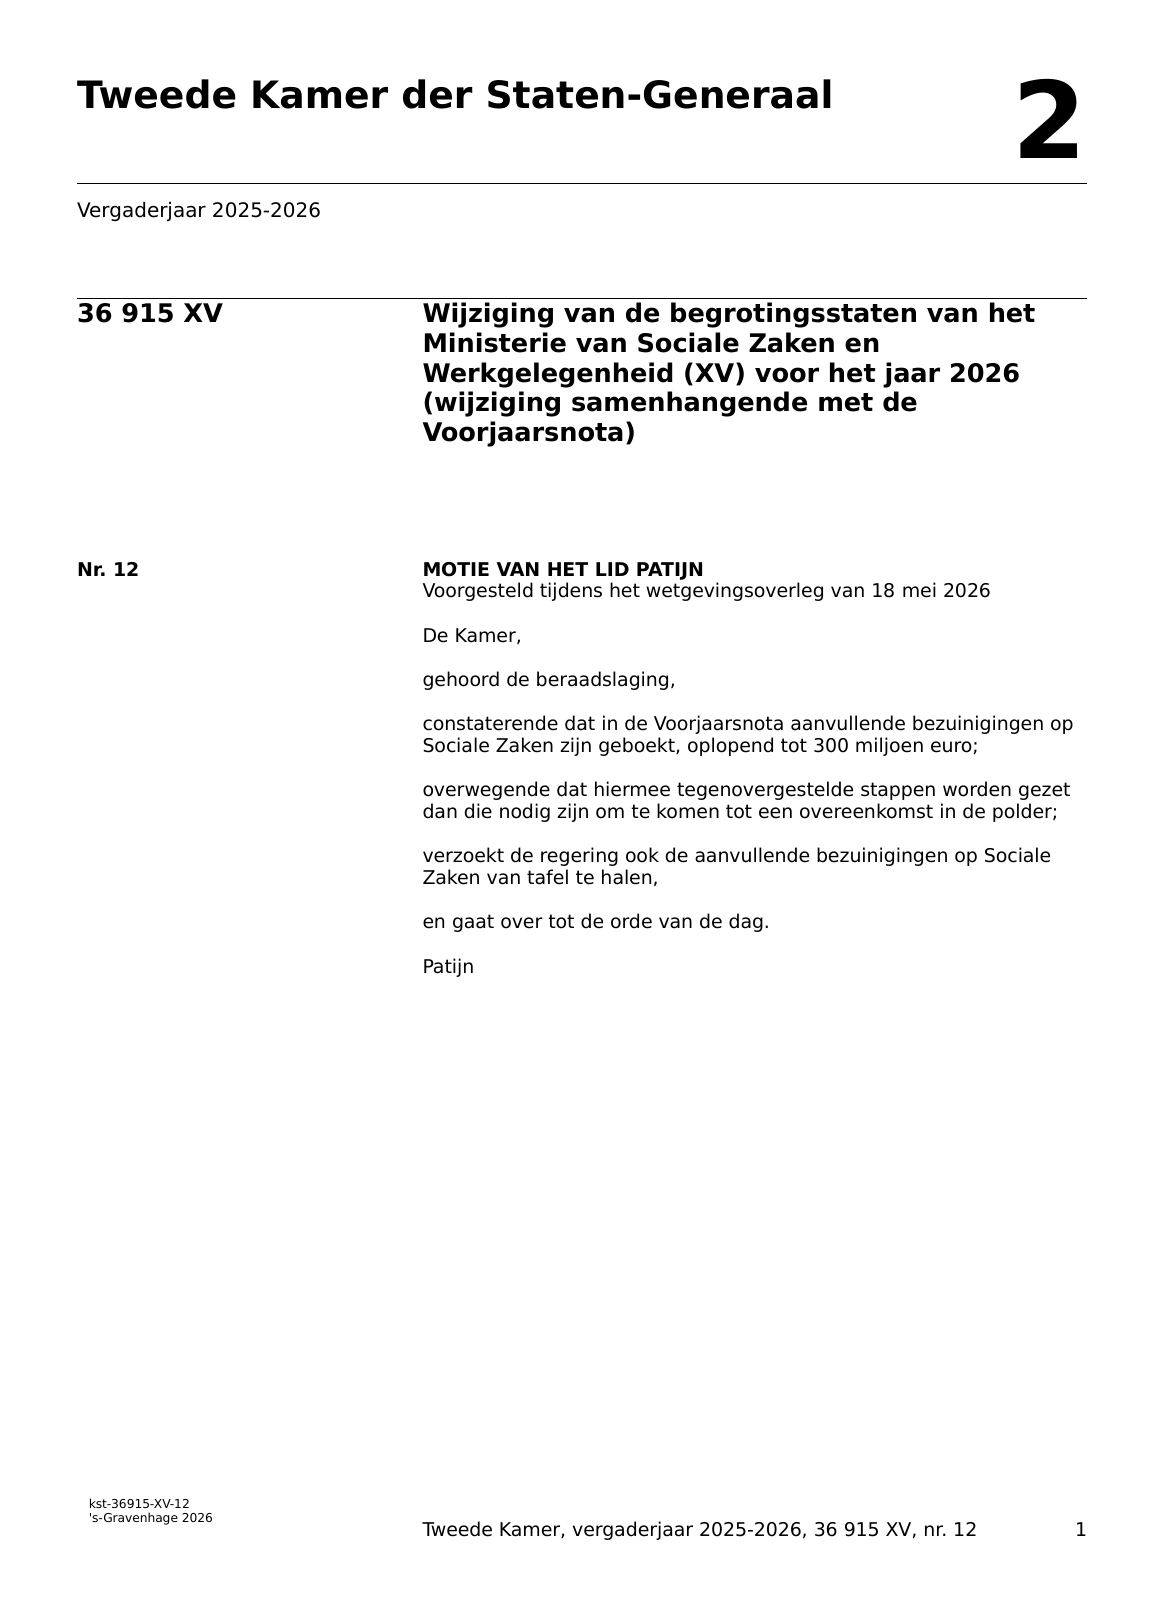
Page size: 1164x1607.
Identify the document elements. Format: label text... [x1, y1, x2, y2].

text kst-36915-XV-12 [88, 1497, 323, 1511]
text De Kamer, [422, 624, 1087, 647]
text Voorgesteld tijdens het wetgevingsoverleg van 18 mei 2026 [422, 580, 1087, 602]
text verzoekt de regering ook de aanvullende bezuinigingen op Sociale Zaken van tafel te halen, [422, 845, 1087, 889]
text gehoord de beraadslaging, [422, 669, 1087, 691]
table_cell Vergaderjaar 2025-2026 [77, 184, 1087, 298]
text constaterende dat in de Voorjaarsnota aanvullende bezuinigingen op Sociale Zaken zijn geboekt, oplopend tot 300 miljoen euro; [422, 713, 1087, 757]
subtitle Nr. 12 MOTIE VAN HET LID PATIJN [77, 558, 1087, 580]
table_header Tweede Kamer der Staten-Generaal [77, 59, 886, 183]
subtitle 36 915 XV Wijziging van de begrotingsstaten van het Ministerie van Sociale Zaken en Werkgelegenheid (XV) voor het jaar 2026 (wijziging samenhangende met de Voorjaarsnota) [77, 299, 1087, 447]
text Patijn [422, 956, 1087, 977]
table_header 2 [886, 59, 1087, 183]
text overwegende dat hiermee tegenovergestelde stappen worden gezet dan die nodig zijn om te komen tot een overeenkomst in de polder; [422, 779, 1087, 823]
text 's-Gravenhage 2026 [88, 1511, 323, 1525]
text en gaat over tot de orde van de dag. [422, 911, 1087, 933]
